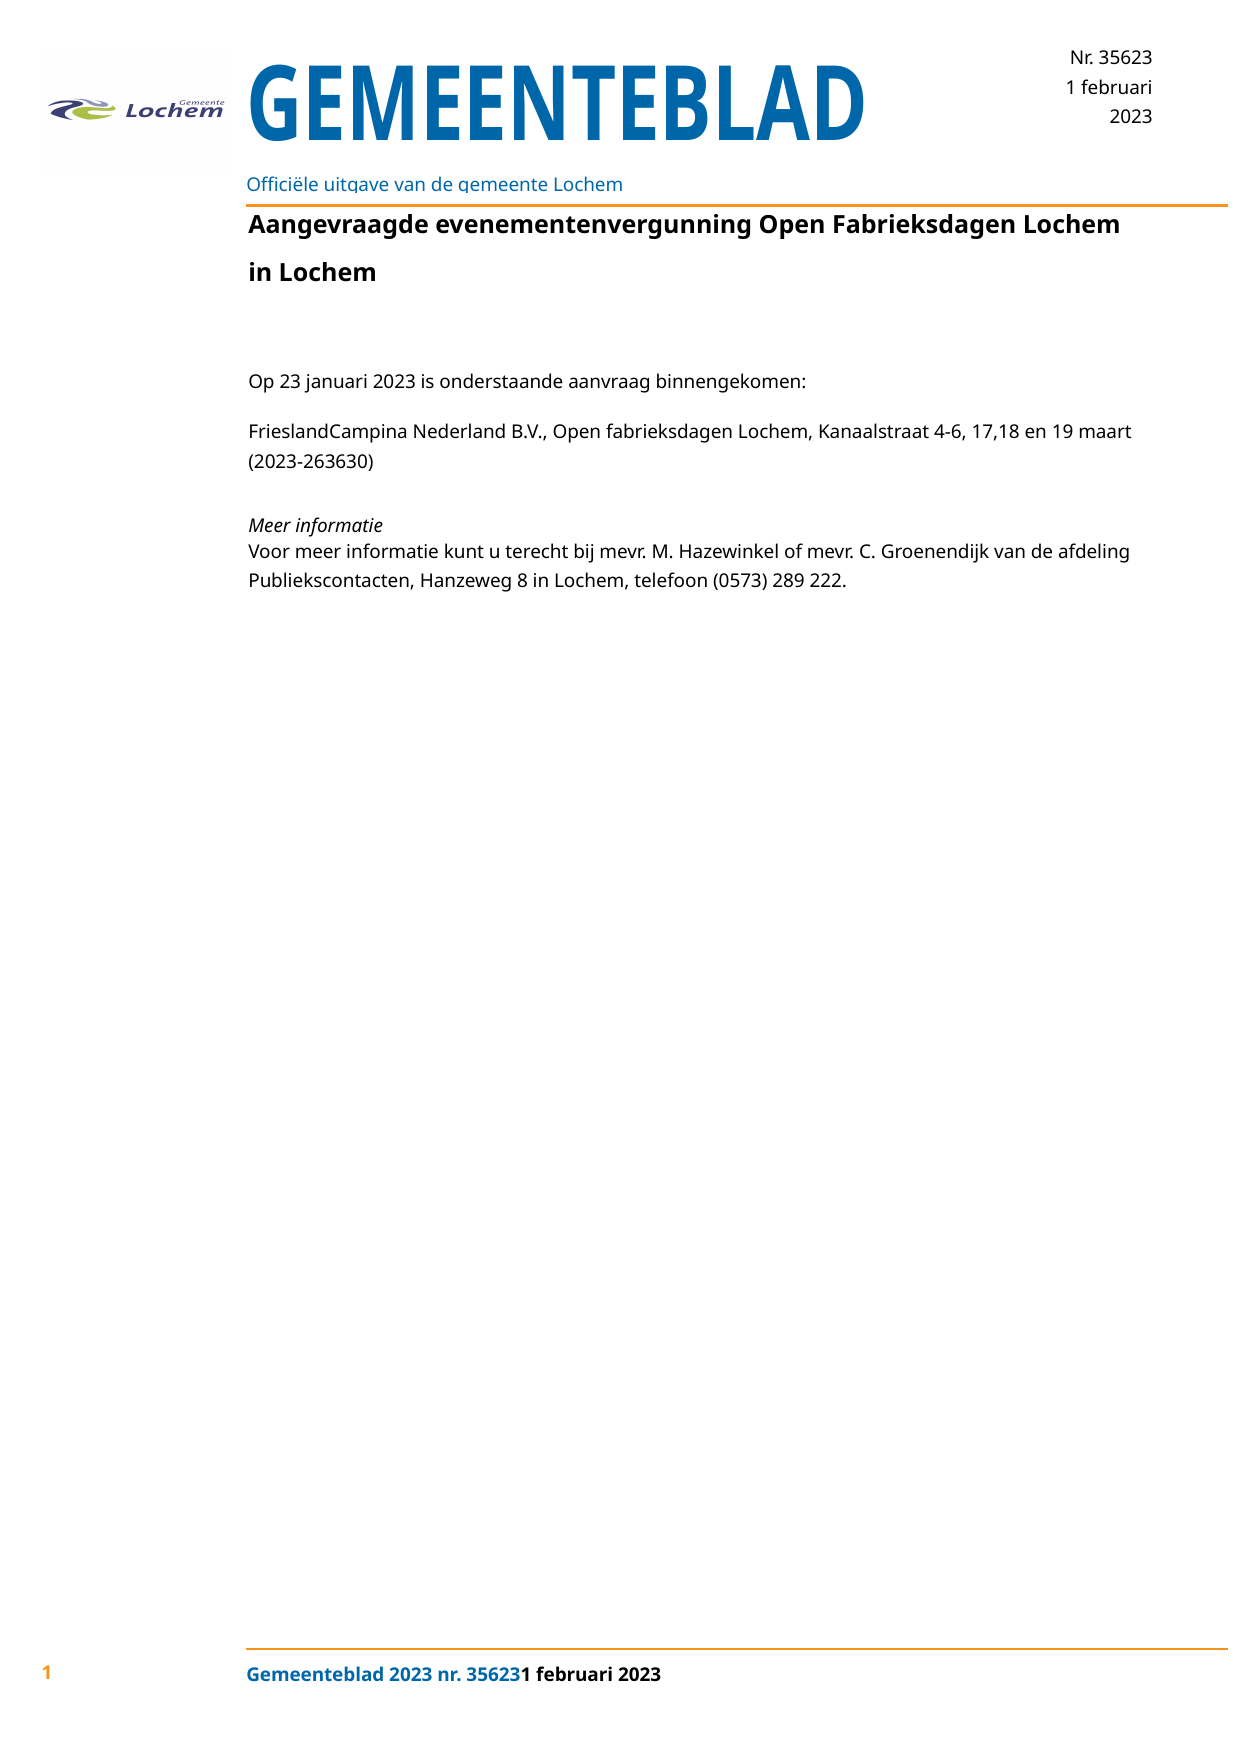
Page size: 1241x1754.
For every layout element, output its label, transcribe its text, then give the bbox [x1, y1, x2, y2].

text Op 23 januari 2023 is onderstaande aanvraag binnengekomen: [248, 368, 1152, 394]
text Voor meer informatie kunt u terecht bij mevr. M. Hazewinkel of mevr. C. Groenendijk van de afdeling Publiekscontacten, Hanzeweg 8 in Lochem, telefoon (0573) 289 222. [248, 538, 1152, 593]
picture [41, 47, 231, 172]
text Meer informatie [248, 512, 1152, 538]
text Aangevraagde evenementenvergunning Open Fabrieksdagen Lochem in Lochem [248, 207, 1152, 288]
text FrieslandCampina Nederland B.V., Open fabrieksdagen Lochem, Kanaalstraat 4-6, 17,18 en 19 maart (2023-263630) [248, 419, 1152, 474]
